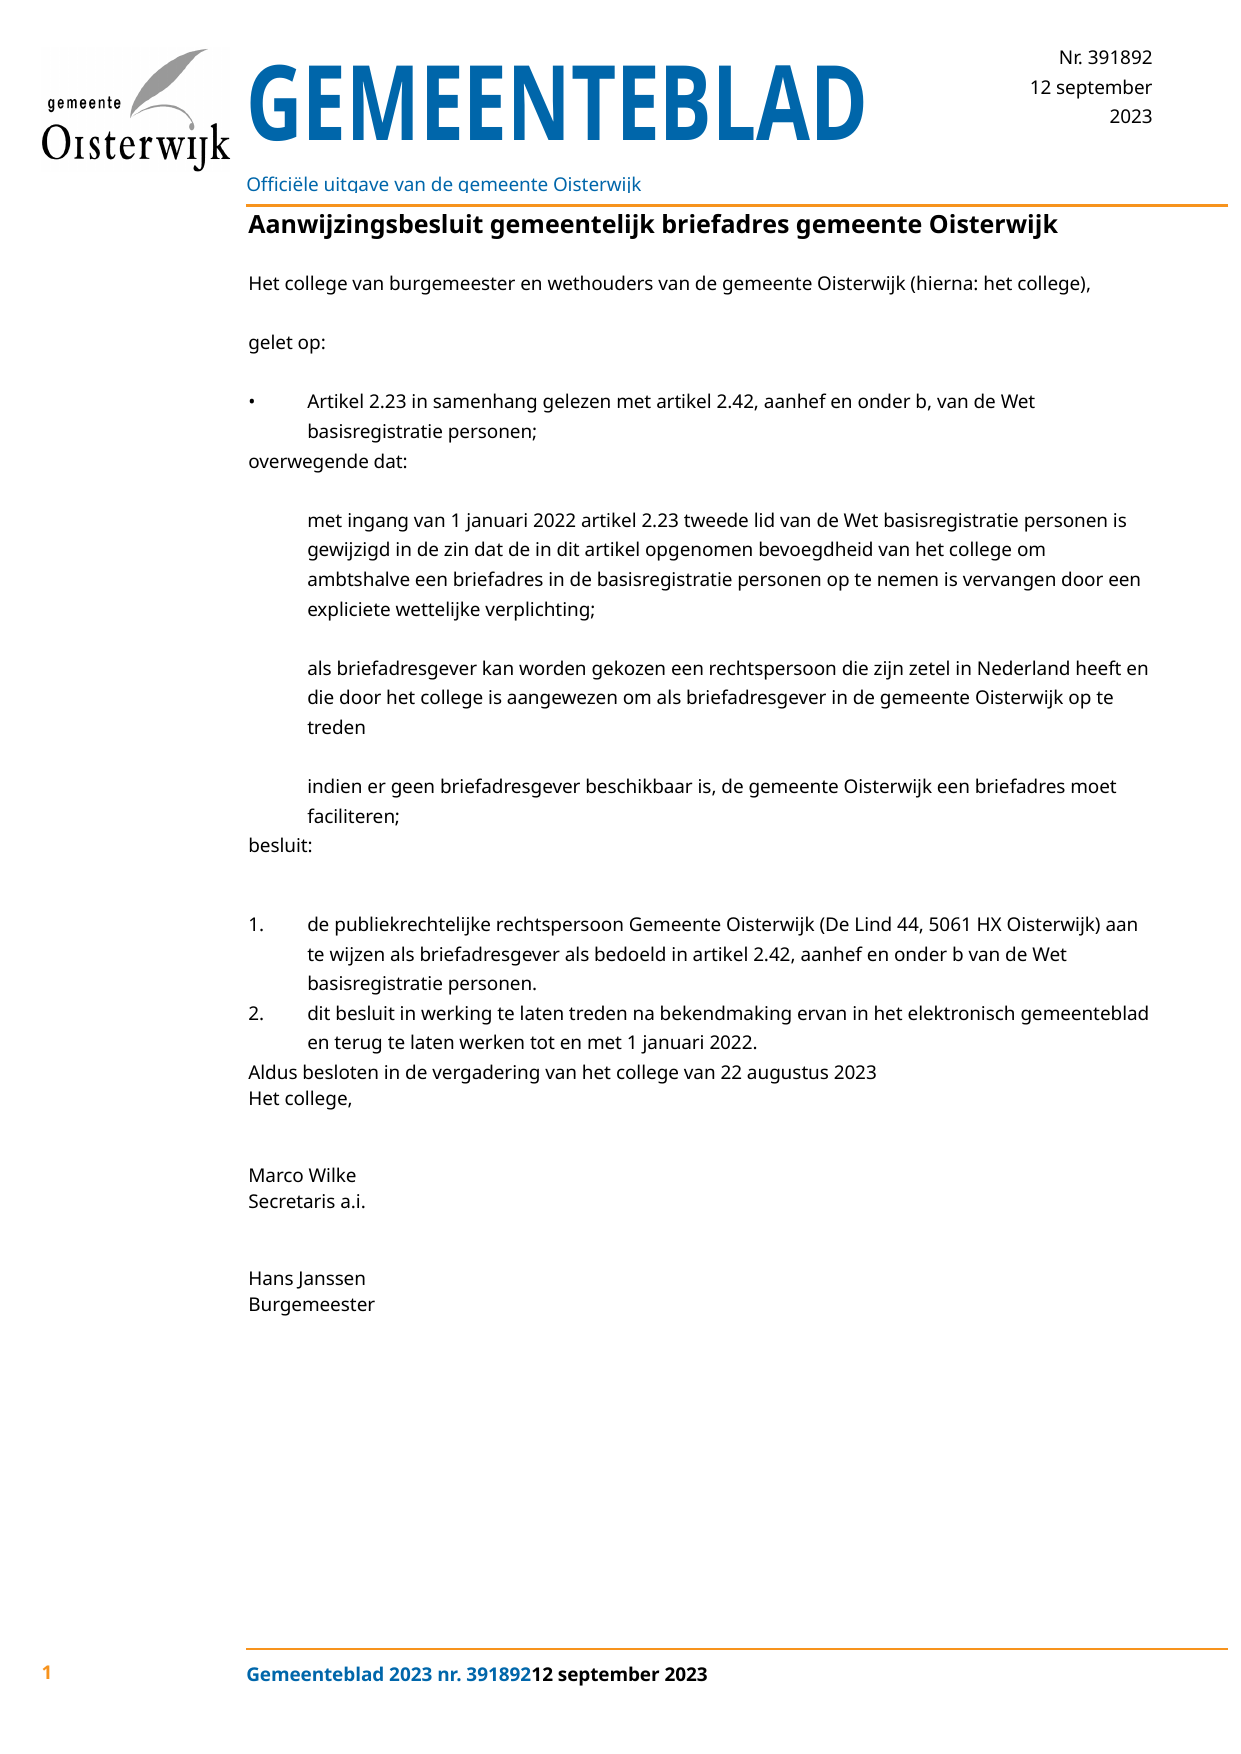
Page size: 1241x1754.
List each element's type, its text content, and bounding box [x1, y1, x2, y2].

text Marco Wilke [248, 1162, 1152, 1188]
text gelet op: [248, 329, 1152, 355]
text besluit: [248, 832, 1152, 858]
text Aanwijzingsbesluit gemeentelijk briefadres gemeente Oisterwijk [248, 207, 1152, 241]
text Burgemeester [248, 1291, 1152, 1316]
list Artikel 2.23 in samenhang gelezen met artikel 2.42, aanhef en onder b, van de Wet basisregistratie personen; [248, 389, 1152, 444]
text Secretaris a.i. [248, 1188, 1152, 1213]
list dit besluit in werking te laten treden na bekendmaking ervan in het elektronisch gemeenteblad en terug te laten werken tot en met 1 januari 2022. [248, 1000, 1152, 1055]
list als briefadresgever kan worden gekozen een rechtspersoon die zijn zetel in Nederland heeft en die door het college is aangewezen om als briefadresgever in de gemeente Oisterwijk op te treden [248, 655, 1152, 740]
list de publiekrechtelijke rechtspersoon Gemeente Oisterwijk (De Lind 44, 5061 HX Oisterwijk) aan te wijzen als briefadresgever als bedoeld in artikel 2.42, aanhef en onder b van de Wet basisregistratie personen. [248, 911, 1152, 996]
text Hans Janssen [248, 1265, 1152, 1291]
text Het college van burgemeester en wethouders van de gemeente Oisterwijk (hierna: het college), [248, 270, 1152, 296]
text overwegende dat: [248, 448, 1152, 473]
text Het college, [248, 1085, 1152, 1111]
list indien er geen briefadresgever beschikbaar is, de gemeente Oisterwijk een briefadres moet faciliteren; [248, 773, 1152, 828]
picture [41, 47, 231, 172]
list met ingang van 1 januari 2022 artikel 2.23 tweede lid van de Wet basisregistratie personen is gewijzigd in de zin dat de in dit artikel opgenomen bevoegdheid van het college om ambtshalve een briefadres in de basisregistratie personen op te nemen is vervangen door een expliciete wettelijke verplichting; [248, 507, 1152, 621]
text Aldus besloten in de vergadering van het college van 22 augustus 2023 [248, 1059, 1152, 1085]
